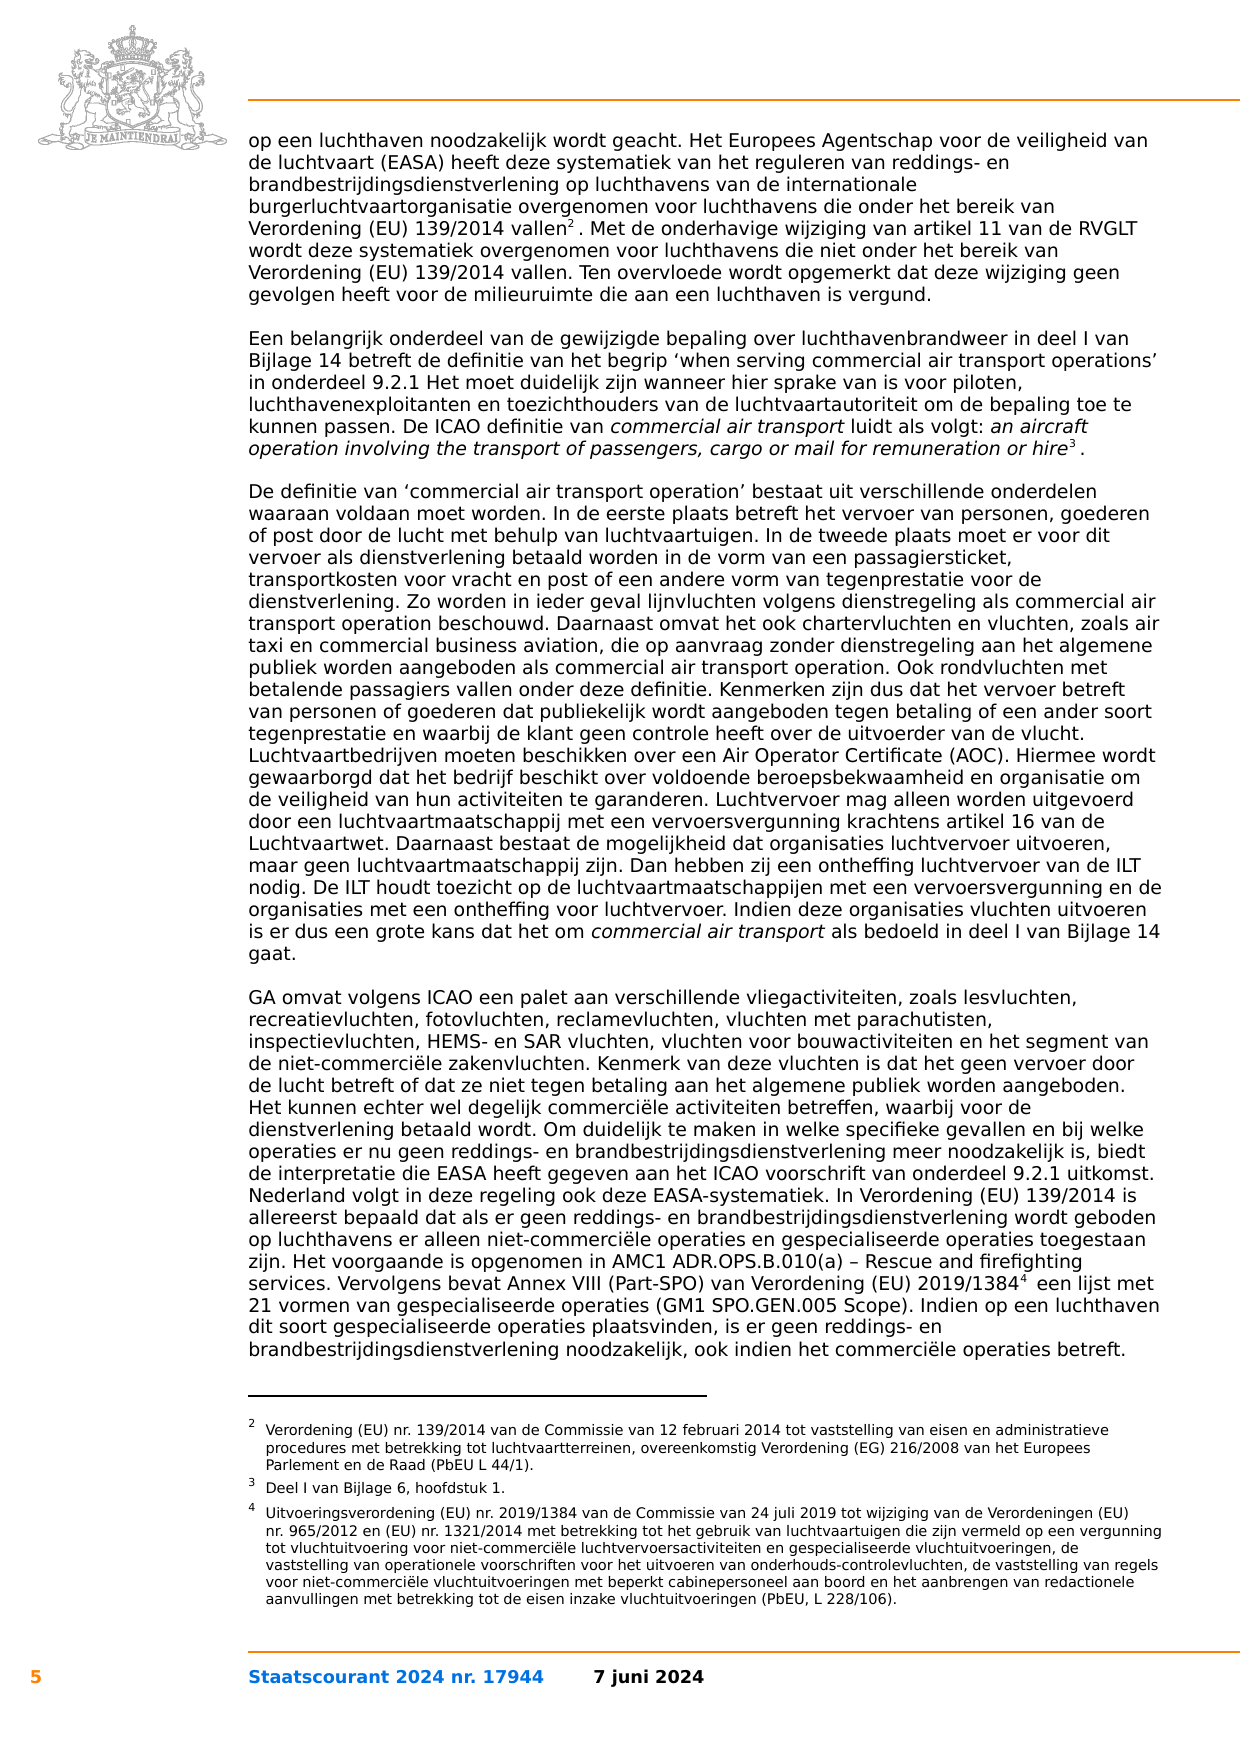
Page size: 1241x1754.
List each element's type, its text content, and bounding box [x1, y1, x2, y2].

text Een belangrijk onderdeel van de gewijzigde bepaling over luchthavenbrandweer in deel I van Bijlage 14 betreft de definitie van het begrip ‘when serving commercial air transport operations’ in onderdeel 9.2.1 Het moet duidelijk zijn wanneer hier sprake van is voor piloten, luchthavenexploitanten en toezichthouders van de luchtvaartautoriteit om de bepaling toe te kunnen passen. De ICAO definitie van commercial air transport luidt als volgt: an aircraft operation involving the transport of passengers, cargo or mail for remuneration or hire. [248, 328, 1163, 459]
text De definitie van ‘commercial air transport operation’ bestaat uit verschillende onderdelen waaraan voldaan moet worden. In de eerste plaats betreft het vervoer van personen, goederen of post door de lucht met behulp van luchtvaartuigen. In de tweede plaats moet er voor dit vervoer als dienstverlening betaald worden in de vorm van een passagiersticket, transportkosten voor vracht en post of een andere vorm van tegenprestatie voor de dienstverlening. Zo worden in ieder geval lijnvluchten volgens dienstregeling als commercial air transport operation beschouwd. Daarnaast omvat het ook chartervluchten en vluchten, zoals air taxi en commercial business aviation, die op aanvraag zonder dienstregeling aan het algemene publiek worden aangeboden als commercial air transport operation. Ook rondvluchten met betalende passagiers vallen onder deze definitie. Kenmerken zijn dus dat het vervoer betreft van personen of goederen dat publiekelijk wordt aangeboden tegen betaling of een ander soort tegenprestatie en waarbij de klant geen controle heeft over de uitvoerder van de vlucht. Luchtvaartbedrijven moeten beschikken over een Air Operator Certificate (AOC). Hiermee wordt gewaarborgd dat het bedrijf beschikt over voldoende beroepsbekwaamheid en organisatie om de veiligheid van hun activiteiten te garanderen. Luchtvervoer mag alleen worden uitgevoerd door een luchtvaartmaatschappij met een vervoersvergunning krachtens artikel 16 van de Luchtvaartwet. Daarnaast bestaat de mogelijkheid dat organisaties luchtvervoer uitvoeren, maar geen luchtvaartmaatschappij zijn. Dan hebben zij een ontheffing luchtvervoer van de ILT nodig. De ILT houdt toezicht op de luchtvaartmaatschappijen met een vervoersvergunning en de organisaties met een ontheffing voor luchtvervoer. Indien deze organisaties vluchten uitvoeren is er dus een grote kans dat het om commercial air transport als bedoeld in deel I van Bijlage 14 gaat. [248, 481, 1163, 965]
text Uitvoeringsverordening (EU) nr. 2019/1384 van de Commissie van 24 juli 2019 tot wijziging van de Verordeningen (EU) nr. 965/2012 en (EU) nr. 1321/2014 met betrekking tot het gebruik van luchtvaartuigen die zijn vermeld op een vergunning tot vluchtuitvoering voor niet-commerciële luchtvervoersactiviteiten en gespecialiseerde vluchtuitvoeringen, de vaststelling van operationele voorschriften voor het uitvoeren van onderhouds-controlevluchten, de vaststelling van regels voor niet-commerciële vluchtuitvoeringen met beperkt cabinepersoneel aan boord en het aanbrengen van redactionele aanvullingen met betrekking tot de eisen inzake vluchtuitvoeringen (PbEU, L 228/106). [248, 1501, 1163, 1608]
text op een luchthaven noodzakelijk wordt geacht. Het Europees Agentschap voor de veiligheid van de luchtvaart (EASA) heeft deze systematiek van het reguleren van reddings- en brandbestrijdingsdienstverlening op luchthavens van de internationale burgerluchtvaartorganisatie overgenomen voor luchthavens die onder het bereik van Verordening (EU) 139/2014 vallen. Met de onderhavige wijziging van artikel 11 van de RVGLT wordt deze systematiek overgenomen voor luchthavens die niet onder het bereik van Verordening (EU) 139/2014 vallen. Ten overvloede wordt opgemerkt dat deze wijziging geen gevolgen heeft voor de milieuruimte die aan een luchthaven is vergund. [248, 130, 1163, 306]
text Verordening (EU) nr. 139/2014 van de Commissie van 12 februari 2014 tot vaststelling van eisen en administratieve procedures met betrekking tot luchtvaartterreinen, overeenkomstig Verordening (EG) 216/2008 van het Europees Parlement en de Raad (PbEU L 44/1). [248, 1418, 1163, 1473]
text GA omvat volgens ICAO een palet aan verschillende vliegactiviteiten, zoals lesvluchten, recreatievluchten, fotovluchten, reclamevluchten, vluchten met parachutisten, inspectievluchten, HEMS- en SAR vluchten, vluchten voor bouwactiviteiten en het segment van de niet-commerciële zakenvluchten. Kenmerk van deze vluchten is dat het geen vervoer door de lucht betreft of dat ze niet tegen betaling aan het algemene publiek worden aangeboden. Het kunnen echter wel degelijk commerciële activiteiten betreffen, waarbij voor de dienstverlening betaald wordt. Om duidelijk te maken in welke specifieke gevallen en bij welke operaties er nu geen reddings- en brandbestrijdingsdienstverlening meer noodzakelijk is, biedt de interpretatie die EASA heeft gegeven aan het ICAO voorschrift van onderdeel 9.2.1 uitkomst. Nederland volgt in deze regeling ook deze EASA-systematiek. In Verordening (EU) 139/2014 is allereerst bepaald dat als er geen reddings- en brandbestrijdingsdienstverlening wordt geboden op luchthavens er alleen niet-commerciële operaties en gespecialiseerde operaties toegestaan zijn. Het voorgaande is opgenomen in AMC1 ADR.OPS.B.010(a) – Rescue and firefighting services. Vervolgens bevat Annex VIII (Part-SPO) van Verordening (EU) 2019/1384 een lijst met 21 vormen van gespecialiseerde operaties (GM1 SPO.GEN.005 Scope). Indien op een luchthaven dit soort gespecialiseerde operaties plaatsvinden, is er geen reddings- en brandbestrijdingsdienstverlening noodzakelijk, ook indien het commerciële operaties betreft. [248, 987, 1163, 1360]
picture [38, 25, 227, 150]
text Deel I van Bijlage 6, hoofdstuk 1. [248, 1476, 1163, 1498]
